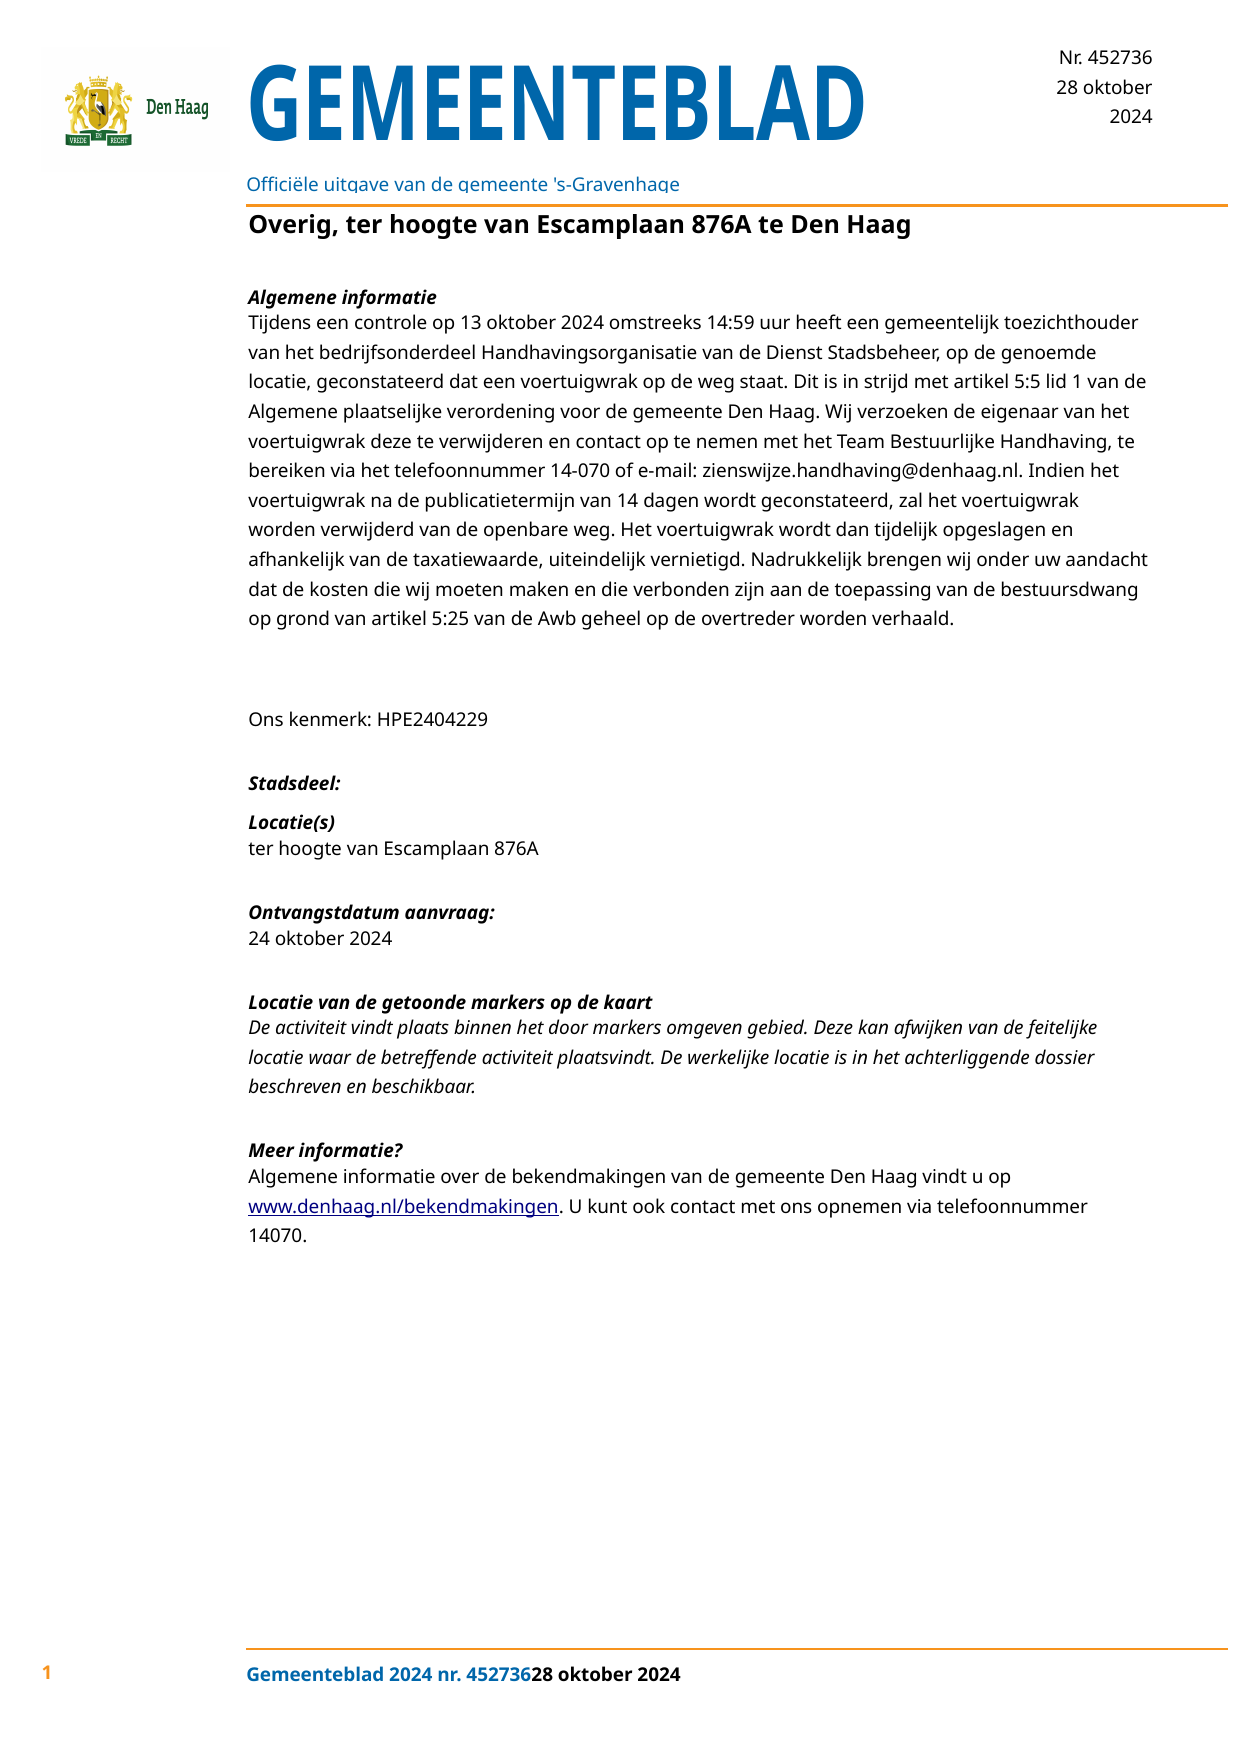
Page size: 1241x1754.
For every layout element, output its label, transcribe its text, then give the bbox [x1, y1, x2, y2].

text De activiteit vindt plaats binnen het door markers omgeven gebied. Deze kan afwijken van de feitelijke locatie waar de betreffende activiteit plaatsvindt. De werkelijke locatie is in het achterliggende dossier beschreven en beschikbaar. [248, 1014, 1152, 1099]
text 24 oktober 2024 [248, 925, 1152, 951]
text Ontvangstdatum aanvraag: [248, 899, 1152, 925]
picture [41, 47, 231, 172]
text Algemene informatie over de bekendmakingen van de gemeente Den Haag vindt u op www.denhaag.nl/bekendmakingen. U kunt ook contact met ons opnemen via telefoonnummer 14070. [248, 1163, 1152, 1248]
text Locatie van de getoonde markers op de kaart [248, 989, 1152, 1014]
text Overig, ter hoogte van Escamplaan 876A te Den Haag [248, 207, 1152, 241]
text Tijdens een controle op 13 oktober 2024 omstreeks 14:59 uur heeft een gemeentelijk toezichthouder van het bedrijfsonderdeel Handhavingsorganisatie van de Dienst Stadsbeheer, op de genoemde locatie, geconstateerd dat een voertuigwrak op de weg staat. Dit is in strijd met artikel 5:5 lid 1 van de Algemene plaatselijke verordening voor de gemeente Den Haag. Wij verzoeken de eigenaar van het voertuigwrak deze te verwijderen en contact op te nemen met het Team Bestuurlijke Handhaving, te bereiken via het telefoonnummer 14-070 of e-mail: zienswijze.handhaving@denhaag.nl. Indien het voertuigwrak na de publicatietermijn van 14 dagen wordt geconstateerd, zal het voertuigwrak worden verwijderd van de openbare weg. Het voertuigwrak wordt dan tijdelijk opgeslagen en afhankelijk van de taxatiewaarde, uiteindelijk vernietigd. Nadrukkelijk brengen wij onder uw aandacht dat de kosten die wij moeten maken en die verbonden zijn aan de toepassing van de bestuursdwang op grond van artikel 5:25 van de Awb geheel op de overtreder worden verhaald. [248, 309, 1152, 631]
text Algemene informatie [248, 284, 1152, 309]
text Stadsdeel: [248, 770, 1152, 796]
text Locatie(s) [248, 809, 1152, 835]
text ter hoogte van Escamplaan 876A [248, 835, 1152, 861]
text Ons kenmerk: HPE2404229 [248, 706, 1152, 732]
text Meer informatie? [248, 1138, 1152, 1163]
